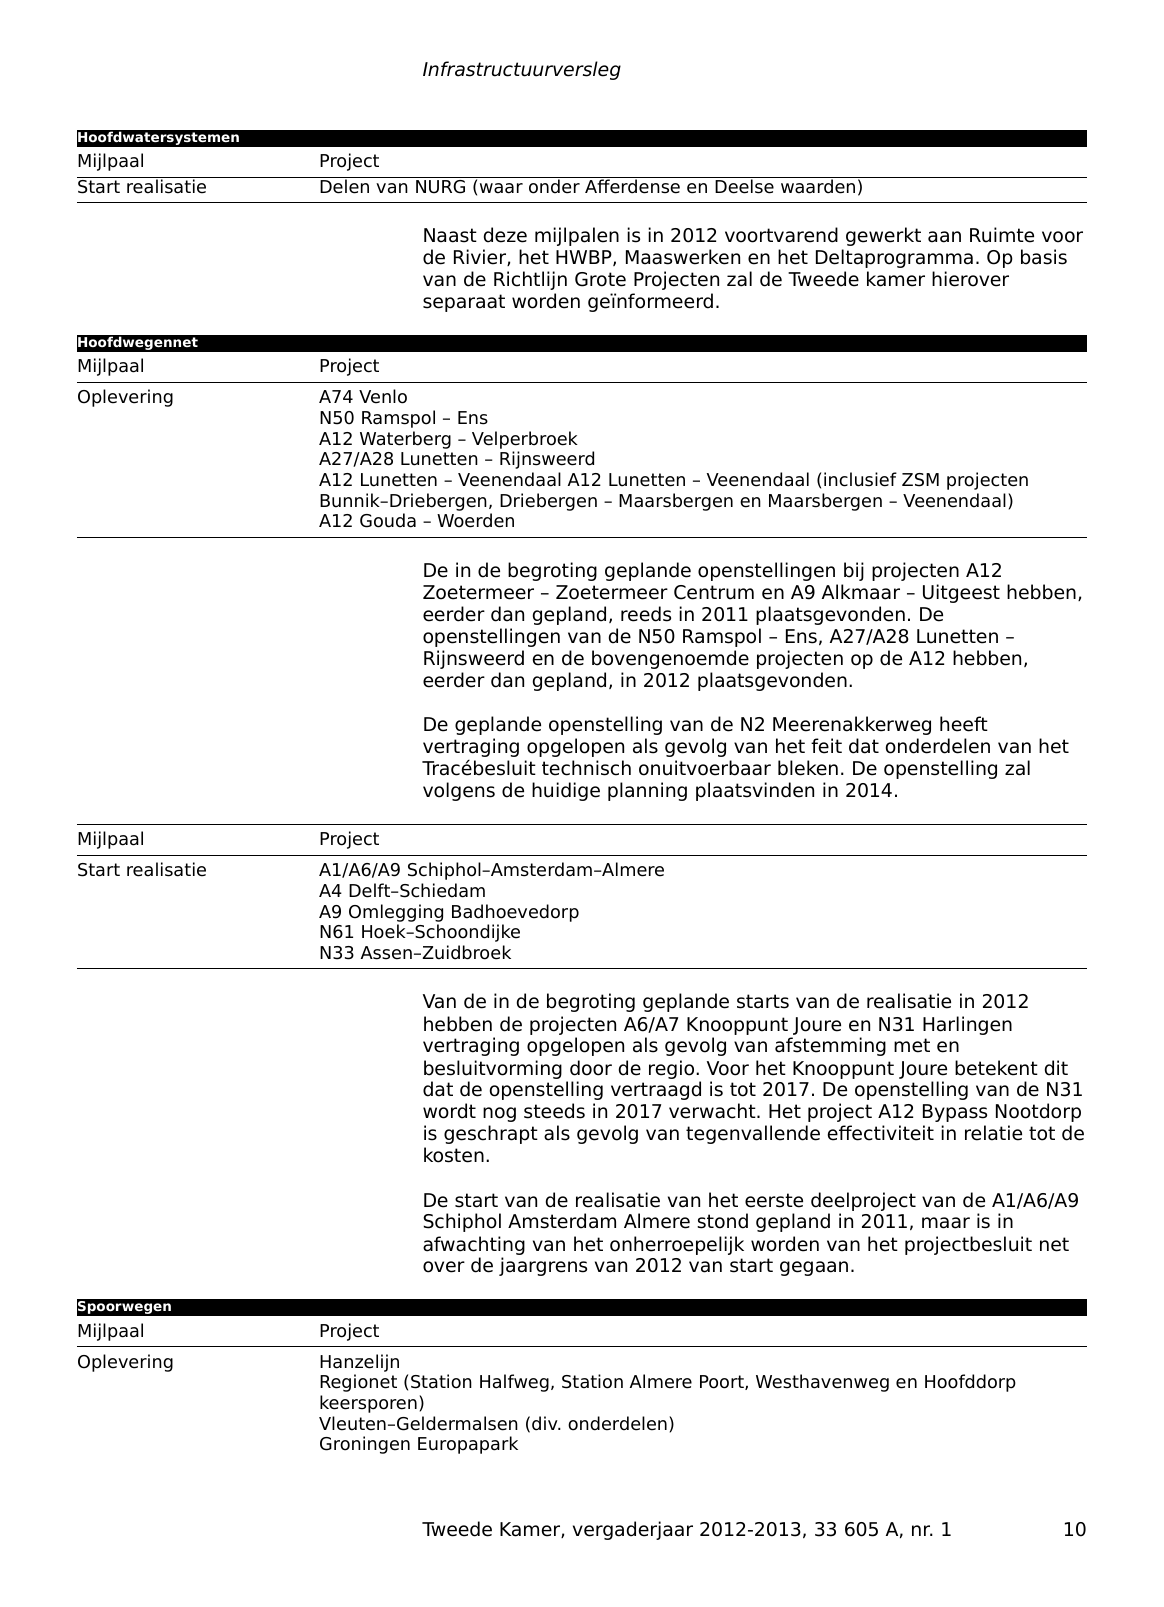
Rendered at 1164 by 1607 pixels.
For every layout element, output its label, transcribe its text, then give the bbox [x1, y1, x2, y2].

table_cell Project [313, 352, 1087, 382]
table_cell Vleuten–Geldermalsen (div. onderdelen) [313, 1414, 1087, 1434]
table_cell Delen van NURG (waar onder Afferdense en Deelse waarden) [313, 178, 1087, 202]
table_cell N61 Hoek–Schoondijke [313, 922, 1087, 943]
table_cell [77, 881, 313, 902]
table_cell [77, 511, 313, 537]
table_cell Mijlpaal [77, 352, 313, 382]
table_cell N50 Ramspol – Ens [313, 408, 1087, 429]
table_cell [77, 1414, 313, 1434]
table_cell A12 Lunetten – Veenendaal A12 Lunetten – Veenendaal (inclusief ZSM projecten Bunnik–Driebergen, Driebergen – Maarsbergen en Maarsbergen – Veenendaal) [313, 470, 1087, 511]
table_cell Project [313, 1316, 1087, 1346]
table_cell Start realisatie [77, 178, 313, 202]
text De geplande openstelling van de N2 Meerenakkerweg heeft vertraging opgelopen als gevolg van het feit dat onderdelen van het Tracébesluit technisch onuitvoerbaar bleken. De openstelling zal volgens de huidige planning plaatsvinden in 2014. [422, 714, 1087, 802]
table_cell Start realisatie [77, 856, 313, 881]
table_cell [77, 1434, 313, 1455]
table_cell A74 Venlo [313, 383, 1087, 408]
table_header Mijlpaal [77, 825, 313, 855]
table_cell Regionet (Station Halfweg, Station Almere Poort, Westhavenweg en Hoofddorp keersporen) [313, 1373, 1087, 1414]
table_cell [77, 429, 313, 449]
table_cell Oplevering [77, 1347, 313, 1372]
table_cell A1/A6/A9 Schiphol–Amsterdam–Almere [313, 856, 1087, 881]
table_cell [77, 470, 313, 511]
table_header Project [313, 825, 1087, 855]
table_cell N33 Assen–Zuidbroek [313, 943, 1087, 968]
table_header Hoofdwegennet [77, 335, 1087, 351]
table_header Spoorwegen [77, 1299, 1087, 1315]
table_cell A9 Omlegging Badhoevedorp [313, 902, 1087, 922]
table_cell Mijlpaal [77, 1316, 313, 1346]
text De in de begroting geplande openstellingen bij projecten A12 Zoetermeer – Zoetermeer Centrum en A9 Alkmaar – Uitgeest hebben, eerder dan gepland, reeds in 2011 plaatsgevonden. De openstellingen van de N50 Ramspol – Ens, A27/A28 Lunetten – Rijnsweerd en de bovengenoemde projecten op de A12 hebben, eerder dan gepland, in 2012 plaatsgevonden. [422, 560, 1087, 692]
table_cell A4 Delft–Schiedam [313, 881, 1087, 902]
table_cell [77, 943, 313, 968]
table_cell Hanzelijn [313, 1347, 1087, 1372]
table_cell [77, 449, 313, 470]
table_cell Groningen Europapark [313, 1434, 1087, 1455]
table_cell [77, 408, 313, 429]
table_cell A12 Waterberg – Velperbroek [313, 429, 1087, 449]
table_cell A12 Gouda – Woerden [313, 511, 1087, 537]
table_cell Mijlpaal [77, 147, 313, 177]
text De start van de realisatie van het eerste deelproject van de A1/A6/A9 Schiphol Amsterdam Almere stond gepland in 2011, maar is in afwachting van het onherroepelijk worden van het projectbesluit net over de jaargrens van 2012 van start gegaan. [422, 1189, 1087, 1277]
table_cell [77, 1373, 313, 1414]
table_cell [77, 922, 313, 943]
text Naast deze mijlpalen is in 2012 voortvarend gewerkt aan Ruimte voor de Rivier, het HWBP, Maaswerken en het Deltaprogramma. Op basis van de Richtlijn Grote Projecten zal de Tweede kamer hierover separaat worden geïnformeerd. [422, 225, 1087, 313]
table_cell A27/A28 Lunetten – Rijnsweerd [313, 449, 1087, 470]
table_cell Oplevering [77, 383, 313, 408]
table_header Hoofdwatersystemen [77, 130, 1087, 146]
table_cell [77, 902, 313, 922]
text Van de in de begroting geplande starts van de realisatie in 2012 hebben de projecten A6/A7 Knooppunt Joure en N31 Harlingen vertraging opgelopen als gevolg van afstemming met en besluitvorming door de regio. Voor het Knooppunt Joure betekent dit dat de openstelling vertraagd is tot 2017. De openstelling van de N31 wordt nog steeds in 2017 verwacht. Het project A12 Bypass Nootdorp is geschrapt als gevolg van tegenvallende effectiviteit in relatie tot de kosten. [422, 991, 1087, 1167]
table_cell Project [313, 147, 1087, 177]
